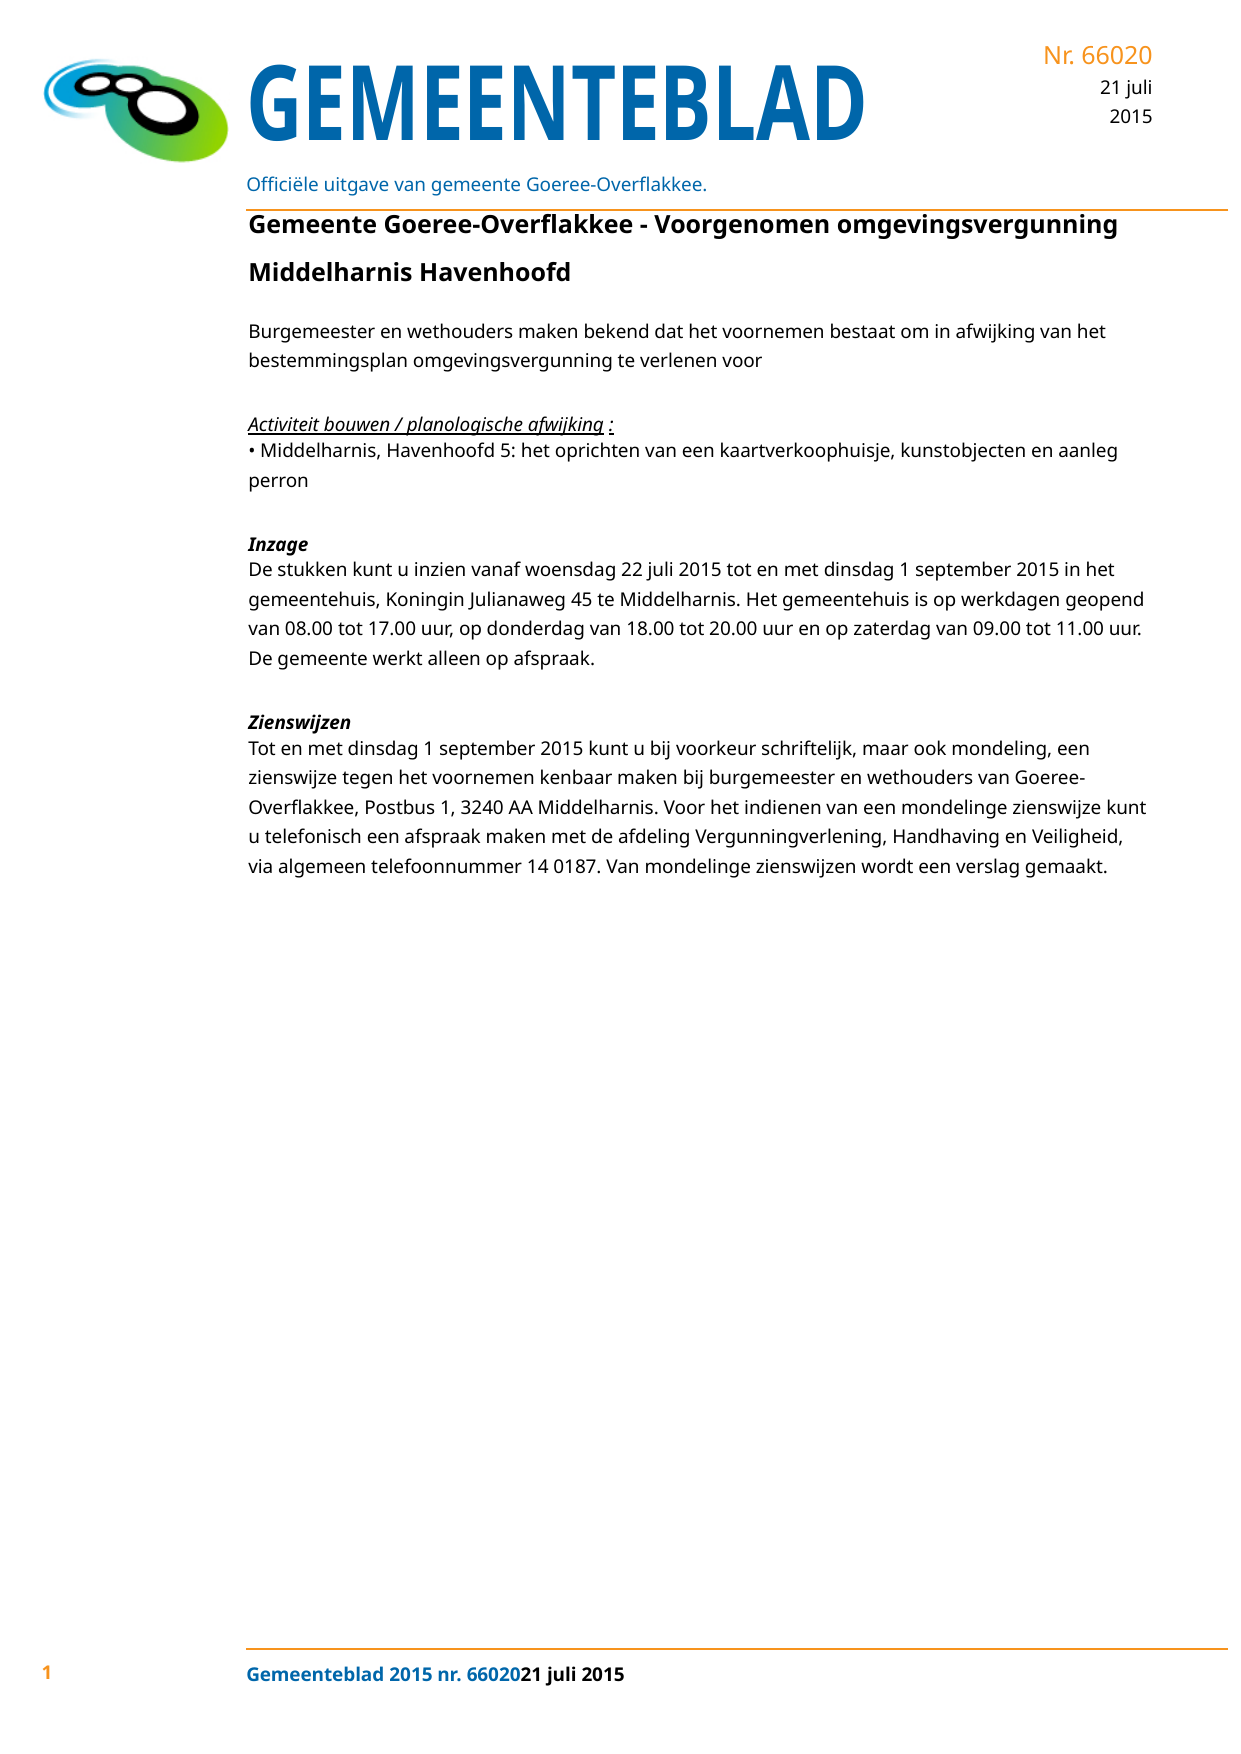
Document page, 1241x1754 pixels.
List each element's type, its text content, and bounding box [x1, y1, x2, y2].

text De stukken kunt u inzien vanaf woensdag 22 juli 2015 tot en met dinsdag 1 september 2015 in het gemeentehuis, Koningin Julianaweg 45 te Middelharnis. Het gemeentehuis is op werkdagen geopend van 08.00 tot 17.00 uur, op donderdag van 18.00 tot 20.00 uur en op zaterdag van 09.00 tot 11.00 uur. De gemeente werkt alleen op afspraak. [248, 556, 1152, 671]
picture [41, 47, 231, 172]
text Gemeente Goeree-Overflakkee - Voorgenomen omgevingsvergunning Middelharnis Havenhoofd [248, 211, 1152, 288]
text Zienswijzen [248, 709, 1152, 735]
text • Middelharnis, Havenhoofd 5: het oprichten van een kaartverkoophuisje, kunstobjecten en aanleg perron [248, 437, 1152, 492]
text Activiteit bouwen / planologische afwijking : [248, 411, 1152, 437]
text Burgemeester en wethouders maken bekend dat het voornemen bestaat om in afwijking van het bestemmingsplan omgevingsvergunning te verlenen voor [248, 318, 1152, 373]
text Tot en met dinsdag 1 september 2015 kunt u bij voorkeur schriftelijk, maar ook mondeling, een zienswijze tegen het voornemen kenbaar maken bij burgemeester en wethouders van Goeree-Overflakkee, Postbus 1, 3240 AA Middelharnis. Voor het indienen van een mondelinge zienswijze kunt u telefonisch een afspraak maken met de afdeling Vergunningverlening, Handhaving en Veiligheid, via algemeen telefoonnummer 14 0187. Van mondelinge zienswijzen wordt een verslag gemaakt. [248, 735, 1152, 879]
text Inzage [248, 531, 1152, 556]
